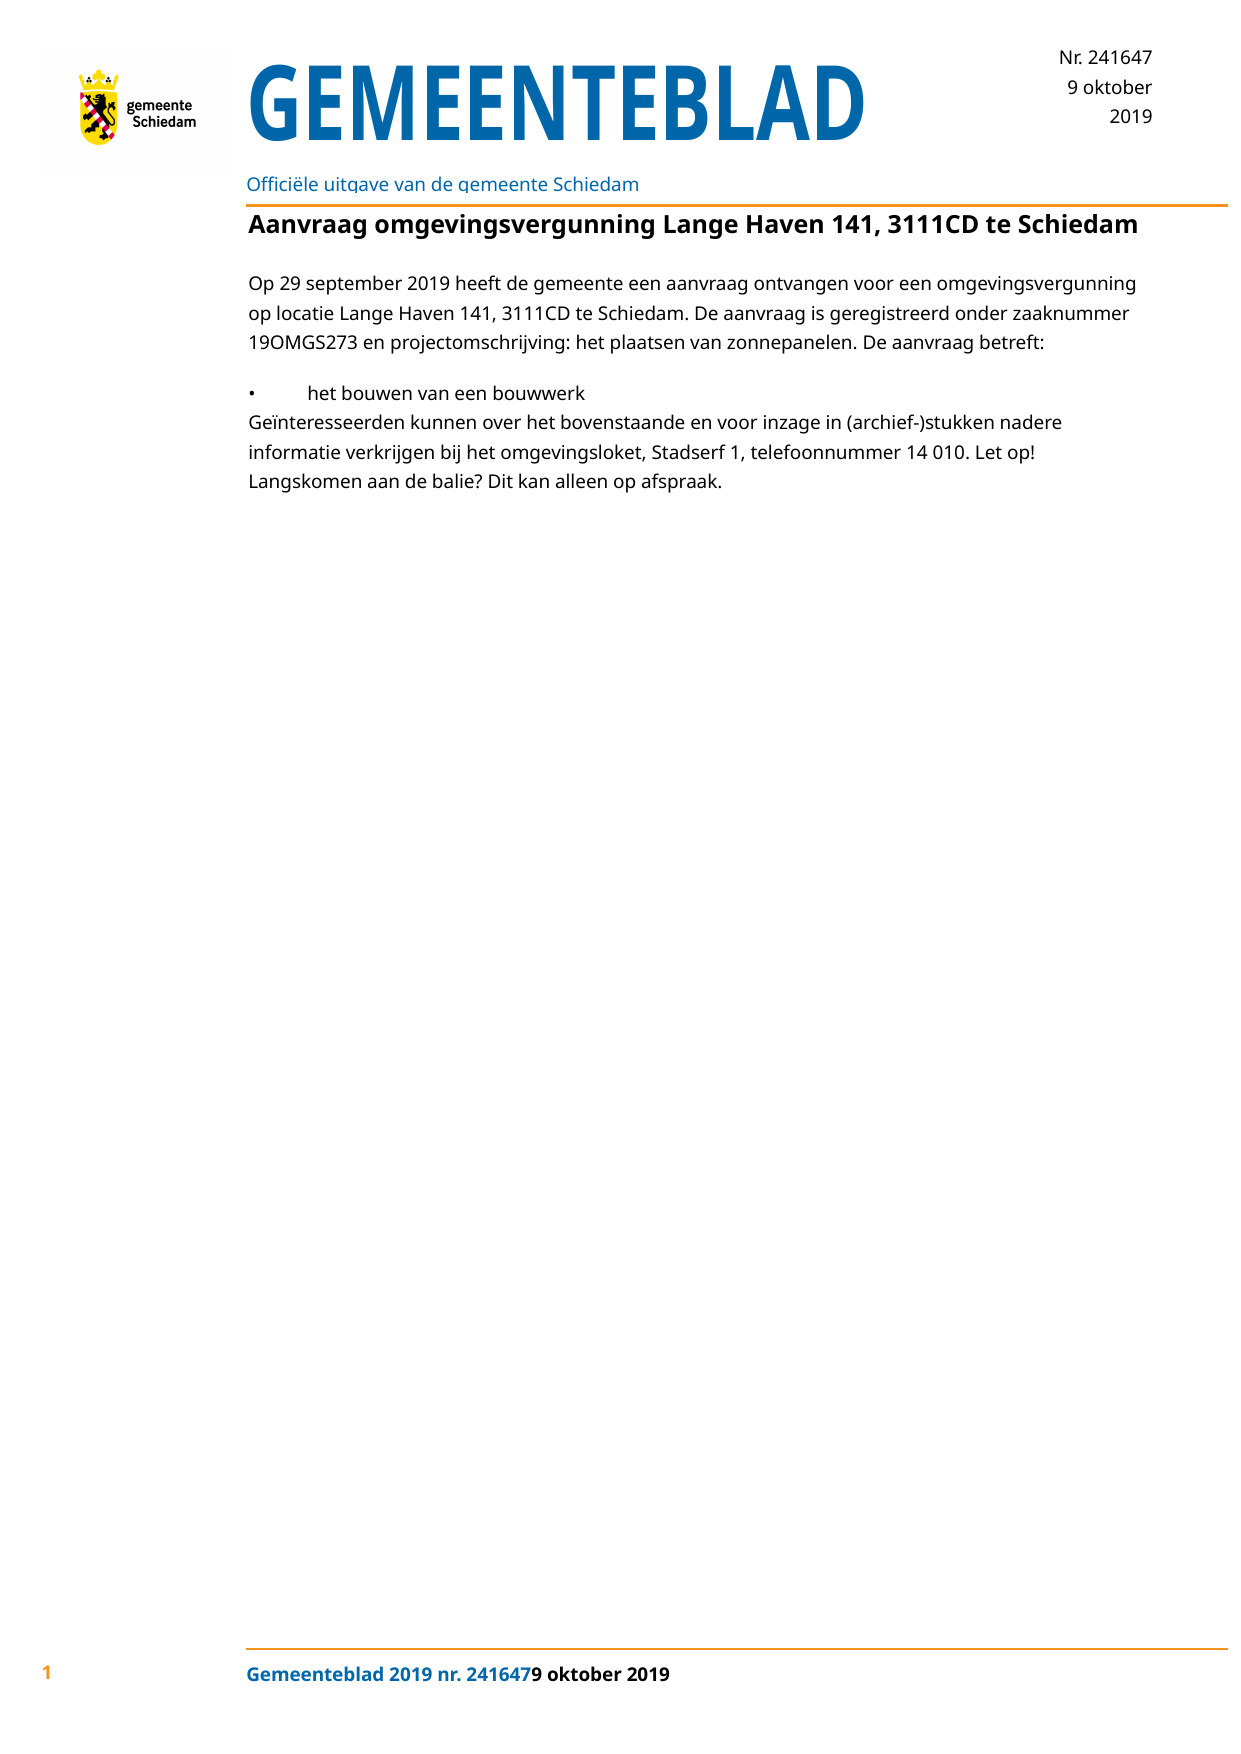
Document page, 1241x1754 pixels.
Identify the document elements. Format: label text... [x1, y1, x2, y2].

list het bouwen van een bouwwerk [248, 380, 1152, 406]
text Geïnteresseerden kunnen over het bovenstaande en voor inzage in (archief-)stukken nadere informatie verkrijgen bij het omgevingsloket, Stadserf 1, telefoonnummer 14 010. Let op! Langskomen aan de balie? Dit kan alleen op afspraak. [248, 409, 1152, 494]
text Aanvraag omgevingsvergunning Lange Haven 141, 3111CD te Schiedam [248, 207, 1152, 241]
text Op 29 september 2019 heeft de gemeente een aanvraag ontvangen voor een omgevingsvergunning op locatie Lange Haven 141, 3111CD te Schiedam. De aanvraag is geregistreerd onder zaaknummer 19OMGS273 en projectomschrijving: het plaatsen van zonnepanelen. De aanvraag betreft: [248, 270, 1152, 355]
picture [41, 47, 231, 172]
